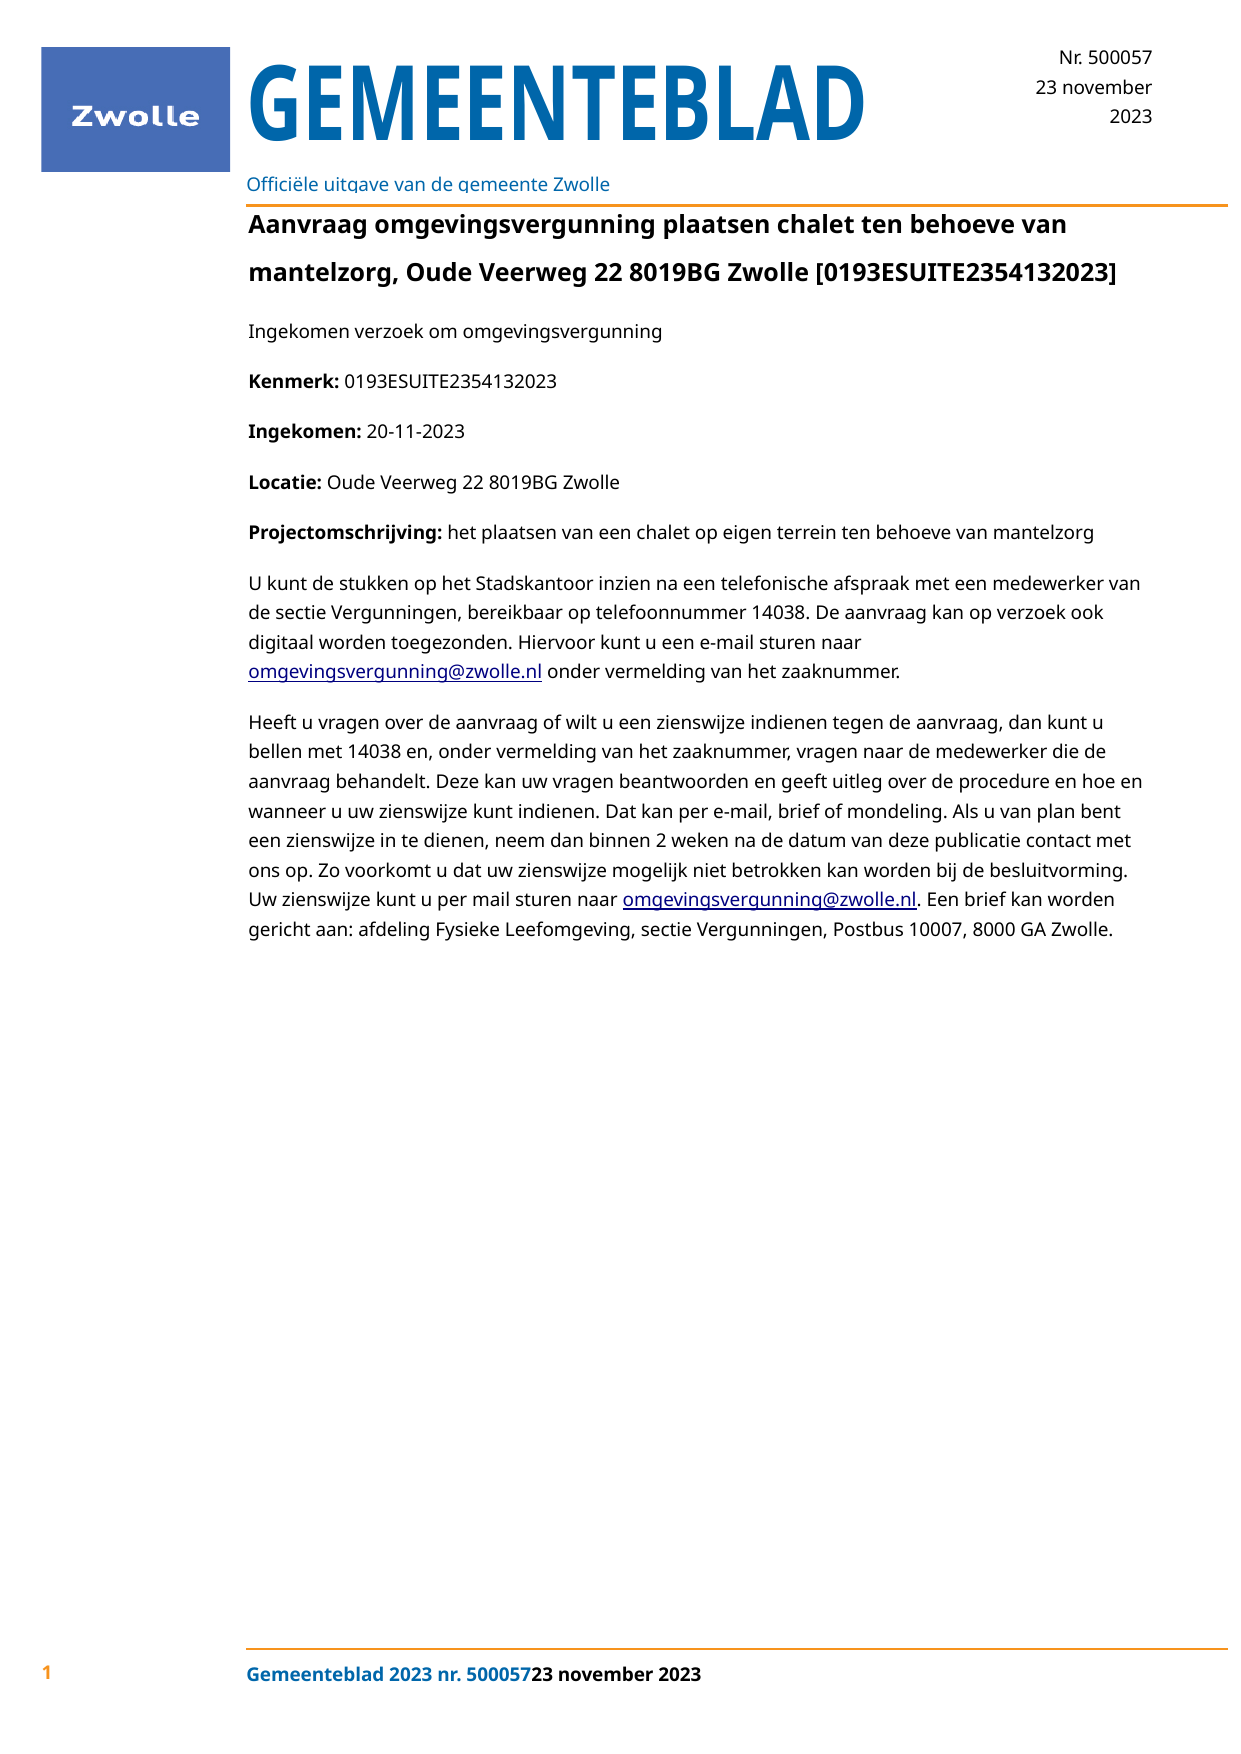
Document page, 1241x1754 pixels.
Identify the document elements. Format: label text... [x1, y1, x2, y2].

text Heeft u vragen over de aanvraag of wilt u een zienswijze indienen tegen de aanvraag, dan kunt u bellen met 14038 en, onder vermelding van het zaaknummer, vragen naar de medewerker die de aanvraag behandelt. Deze kan uw vragen beantwoorden en geeft uitleg over de procedure en hoe en wanneer u uw zienswijze kunt indienen. Dat kan per e-mail, brief of mondeling. Als u van plan bent een zienswijze in te dienen, neem dan binnen 2 weken na de datum van deze publicatie contact met ons op. Zo voorkomt u dat uw zienswijze mogelijk niet betrokken kan worden bij de besluitvorming. Uw zienswijze kunt u per mail sturen naar omgevingsvergunning@zwolle.nl. Een brief kan worden gericht aan: afdeling Fysieke Leefomgeving, sectie Vergunningen, Postbus 10007, 8000 GA Zwolle. [248, 709, 1152, 942]
text Kenmerk: 0193ESUITE2354132023 [248, 368, 1152, 394]
text Locatie: Oude Veerweg 22 8019BG Zwolle [248, 469, 1152, 495]
text Ingekomen: 20-11-2023 [248, 419, 1152, 444]
picture [41, 47, 231, 172]
text Projectomschrijving: het plaatsen van een chalet op eigen terrein ten behoeve van mantelzorg [248, 519, 1152, 545]
text U kunt de stukken op het Stadskantoor inzien na een telefonische afspraak met een medewerker van de sectie Vergunningen, bereikbaar op telefoonnummer 14038. De aanvraag kan op verzoek ook digitaal worden toegezonden. Hiervoor kunt u een e-mail sturen naar omgevingsvergunning@zwolle.nl onder vermelding van het zaaknummer. [248, 570, 1152, 684]
text Aanvraag omgevingsvergunning plaatsen chalet ten behoeve van mantelzorg, Oude Veerweg 22 8019BG Zwolle [0193ESUITE2354132023] [248, 207, 1152, 288]
text Ingekomen verzoek om omgevingsvergunning [248, 318, 1152, 344]
